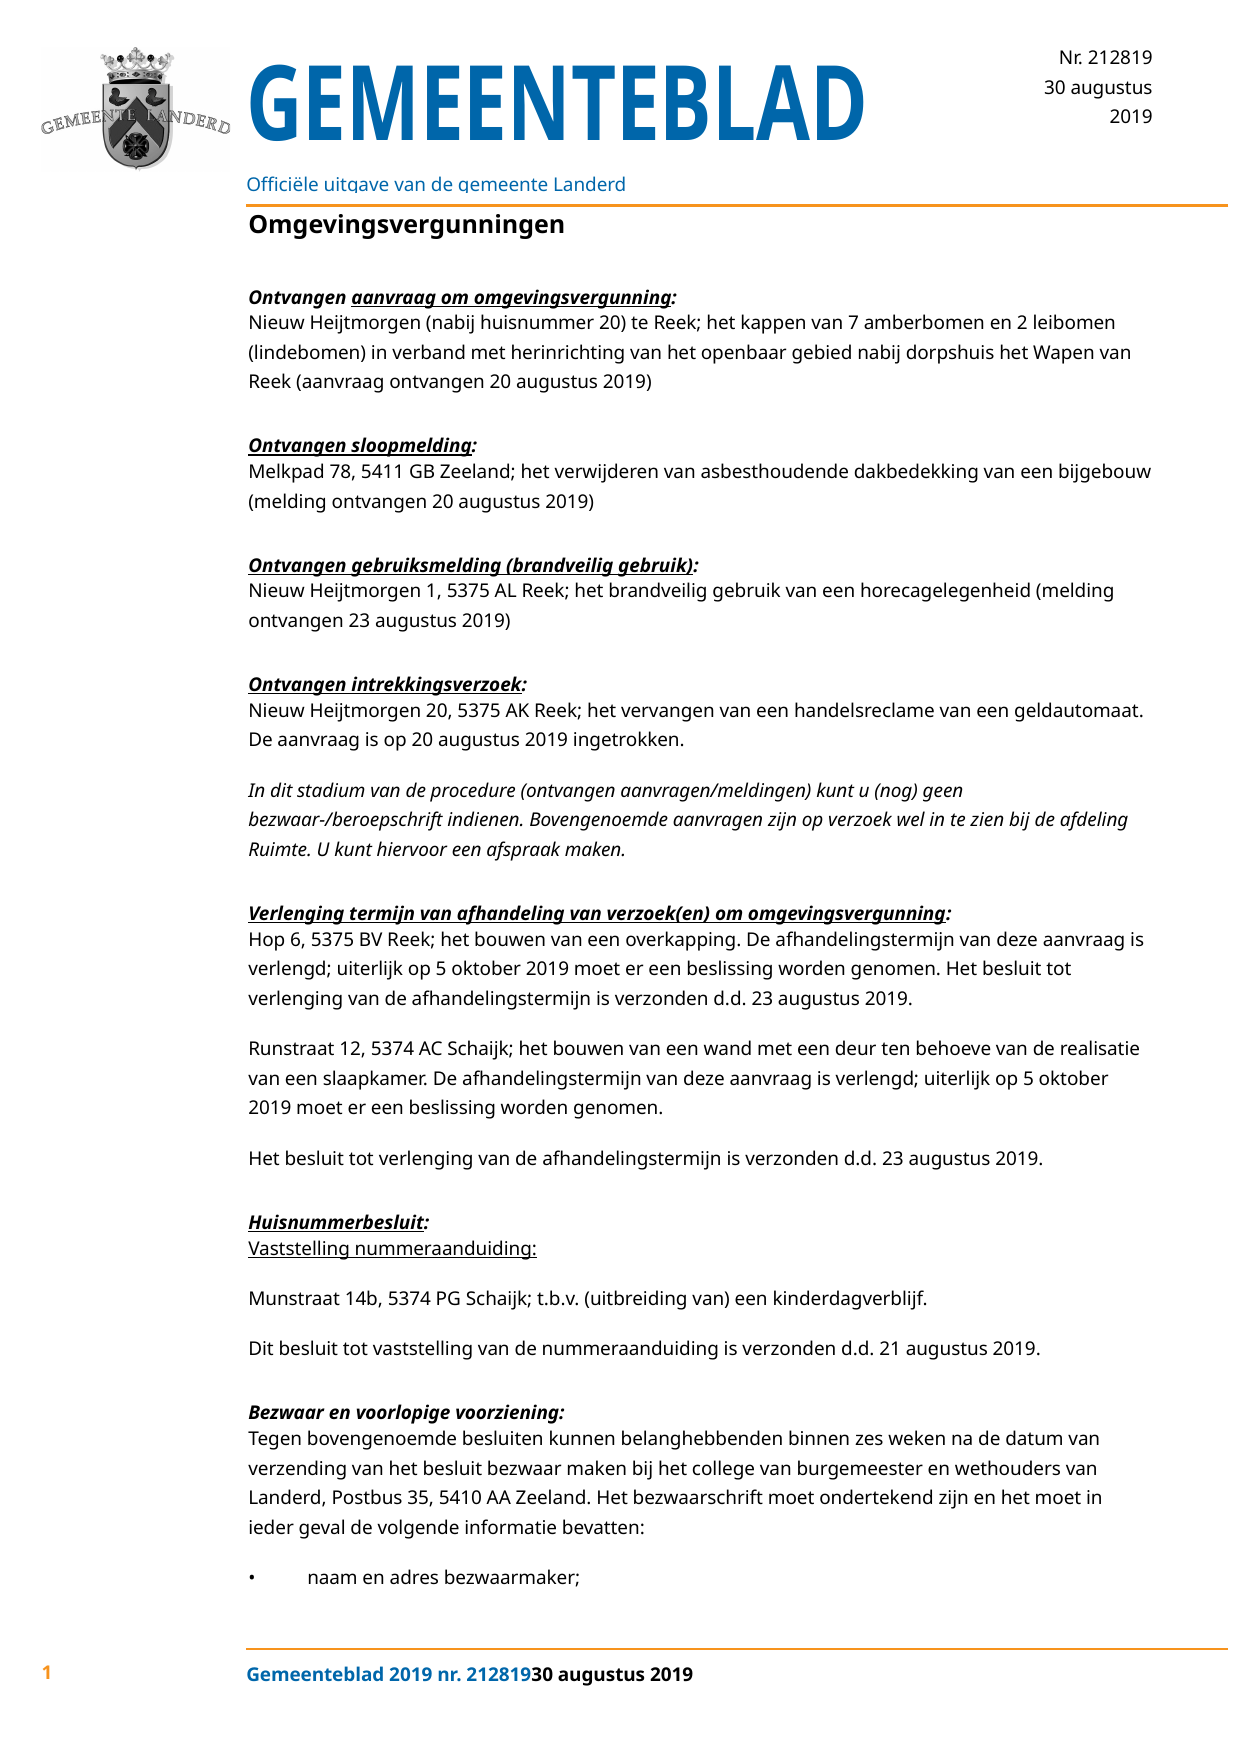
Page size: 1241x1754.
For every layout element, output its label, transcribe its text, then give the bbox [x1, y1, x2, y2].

text Nieuw Heijtmorgen 20, 5375 AK Reek; het vervangen van een handelsreclame van een geldautomaat. De aanvraag is op 20 augustus 2019 ingetrokken. [248, 697, 1152, 752]
text Ontvangen sloopmelding: [248, 433, 1152, 458]
text Dit besluit tot vaststelling van de nummeraanduiding is verzonden d.d. 21 augustus 2019. [248, 1336, 1152, 1361]
text Ontvangen aanvraag om omgevingsvergunning: [248, 284, 1152, 309]
text Ontvangen gebruiksmelding (brandveilig gebruik): [248, 552, 1152, 578]
text In dit stadium van de procedure (ontvangen aanvragen/meldingen) kunt u (nog) geen bezwaar-/beroepschrift indienen. Bovengenoemde aanvragen zijn op verzoek wel in te zien bij de afdeling Ruimte. U kunt hiervoor een afspraak maken. [248, 777, 1152, 862]
text Verlenging termijn van afhandeling van verzoek(en) om omgevingsvergunning: [248, 900, 1152, 926]
text Huisnummerbesluit: [248, 1209, 1152, 1235]
text Munstraat 14b, 5374 PG Schaijk; t.b.v. (uitbreiding van) een kinderdagverblijf. [248, 1285, 1152, 1311]
list naam en adres bezwaarmaker; [248, 1564, 1152, 1590]
text Het besluit tot verlenging van de afhandelingstermijn is verzonden d.d. 23 augustus 2019. [248, 1145, 1152, 1171]
text Nieuw Heijtmorgen (nabij huisnummer 20) te Reek; het kappen van 7 amberbomen en 2 leibomen (lindebomen) in verband met herinrichting van het openbaar gebied nabij dorpshuis het Wapen van Reek (aanvraag ontvangen 20 augustus 2019) [248, 309, 1152, 394]
text Hop 6, 5375 BV Reek; het bouwen van een overkapping. De afhandelingstermijn van deze aanvraag is verlengd; uiterlijk op 5 oktober 2019 moet er een beslissing worden genomen. Het besluit tot verlenging van de afhandelingstermijn is verzonden d.d. 23 augustus 2019. [248, 926, 1152, 1011]
picture [41, 47, 231, 172]
text Nieuw Heijtmorgen 1, 5375 AL Reek; het brandveilig gebruik van een horecagelegenheid (melding ontvangen 23 augustus 2019) [248, 578, 1152, 633]
text Omgevingsvergunningen [248, 207, 1152, 241]
text Bezwaar en voorlopige voorziening: [248, 1399, 1152, 1425]
text Vaststelling nummeraanduiding: [248, 1235, 1152, 1260]
text Melkpad 78, 5411 GB Zeeland; het verwijderen van asbesthoudende dakbedekking van een bijgebouw (melding ontvangen 20 augustus 2019) [248, 458, 1152, 514]
text Tegen bovengenoemde besluiten kunnen belanghebbenden binnen zes weken na de datum van verzending van het besluit bezwaar maken bij het college van burgemeester en wethouders van Landerd, Postbus 35, 5410 AA Zeeland. Het bezwaarschrift moet ondertekend zijn en het moet in ieder geval de volgende informatie bevatten: [248, 1425, 1152, 1540]
text Ontvangen intrekkingsverzoek: [248, 671, 1152, 697]
text Runstraat 12, 5374 AC Schaijk; het bouwen van een wand met een deur ten behoeve van de realisatie van een slaapkamer. De afhandelingstermijn van deze aanvraag is verlengd; uiterlijk op 5 oktober 2019 moet er een beslissing worden genomen. [248, 1035, 1152, 1120]
